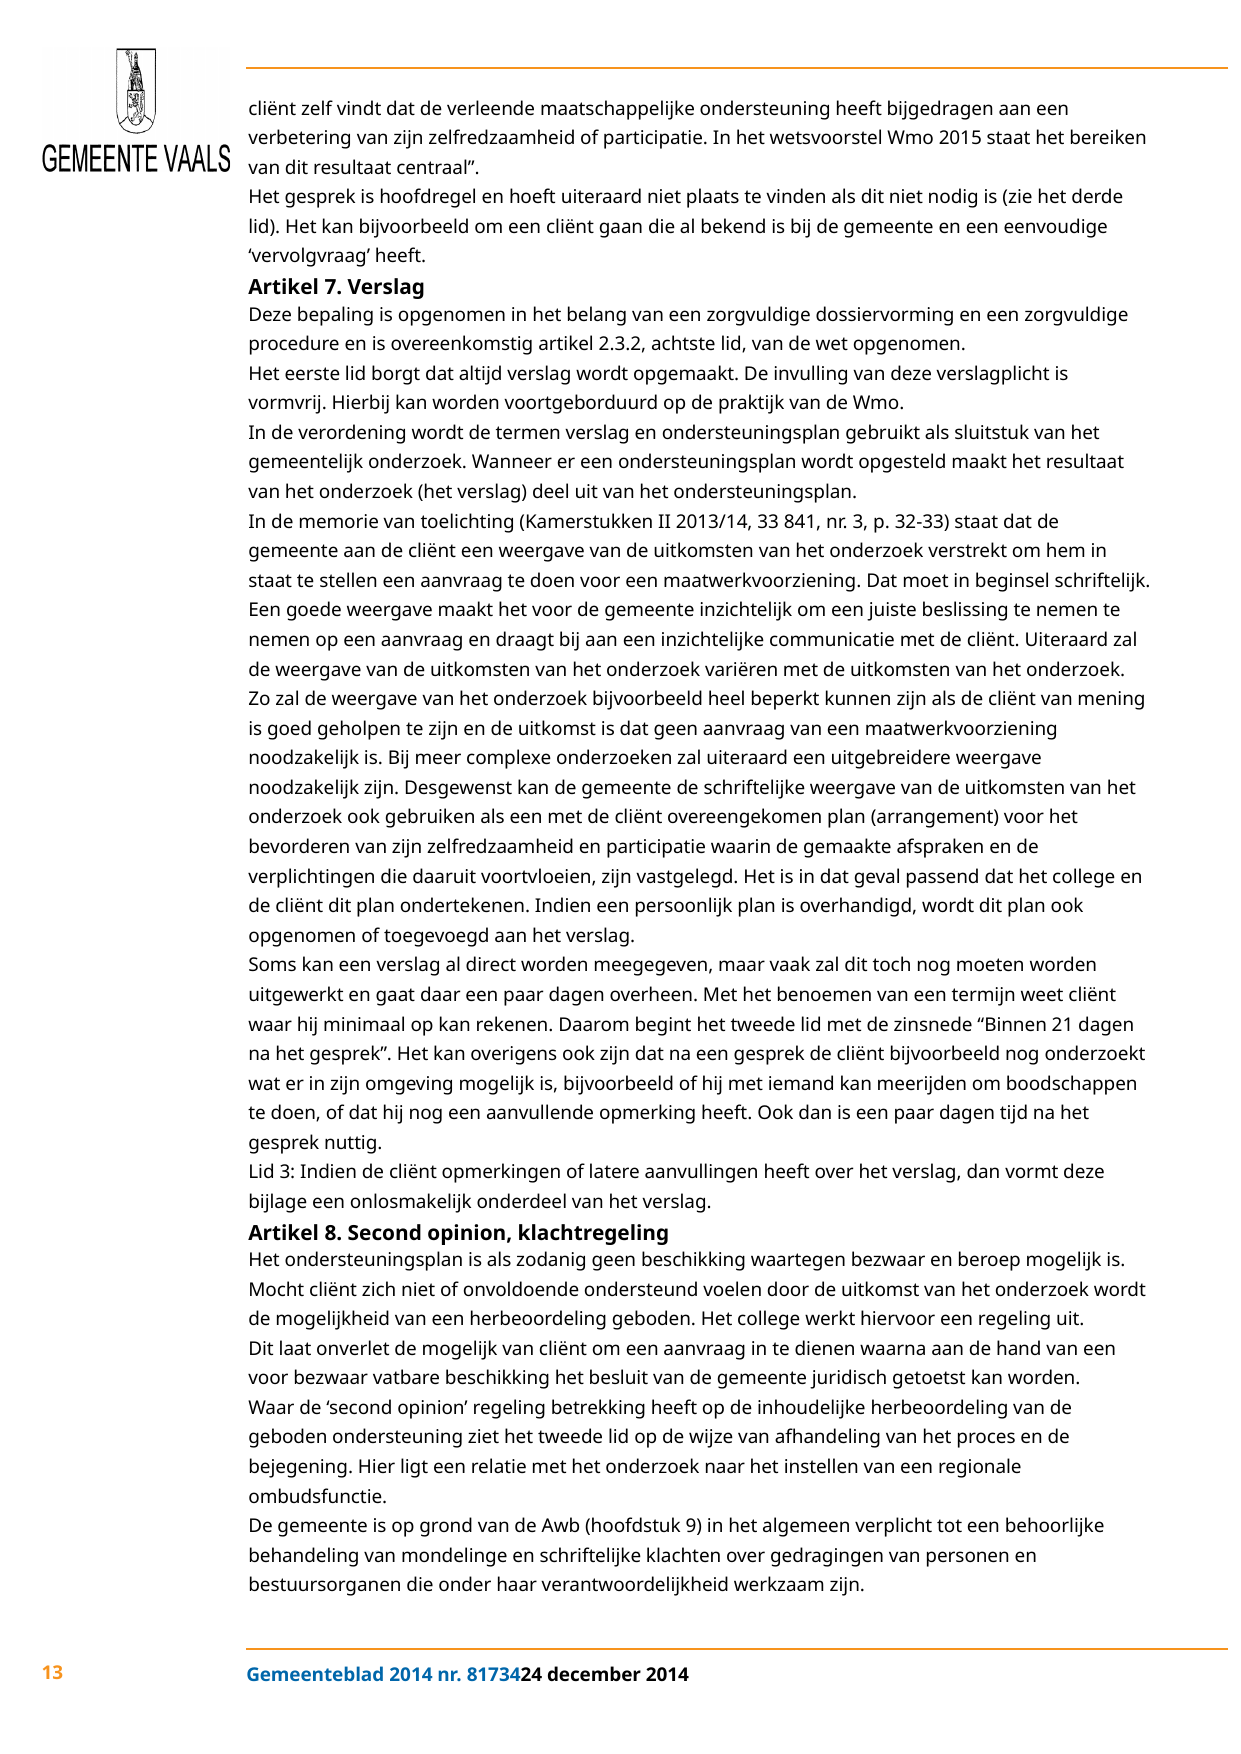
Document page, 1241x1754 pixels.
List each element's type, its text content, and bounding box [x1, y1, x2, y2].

text In de memorie van toelichting (Kamerstukken II 2013/14, 33 841, nr. 3, p. 32-33) staat dat de gemeente aan de cliënt een weergave van de uitkomsten van het onderzoek verstrekt om hem in staat te stellen een aanvraag te doen voor een maatwerkvoorziening. Dat moet in beginsel schriftelijk. Een goede weergave maakt het voor de gemeente inzichtelijk om een juiste beslissing te nemen te nemen op een aanvraag en draagt bij aan een inzichtelijke communicatie met de cliënt. Uiteraard zal de weergave van de uitkomsten van het onderzoek variëren met de uitkomsten van het onderzoek. Zo zal de weergave van het onderzoek bijvoorbeeld heel beperkt kunnen zijn als de cliënt van mening is goed geholpen te zijn en de uitkomst is dat geen aanvraag van een maatwerkvoorziening noodzakelijk is. Bij meer complexe onderzoeken zal uiteraard een uitgebreidere weergave noodzakelijk zijn. Desgewenst kan de gemeente de schriftelijke weergave van de uitkomsten van het onderzoek ook gebruiken als een met de cliënt overeengekomen plan (arrangement) voor het bevorderen van zijn zelfredzaamheid en participatie waarin de gemaakte afspraken en de verplichtingen die daaruit voortvloeien, zijn vastgelegd. Het is in dat geval passend dat het college en de cliënt dit plan ondertekenen. Indien een persoonlijk plan is overhandigd, wordt dit plan ook opgenomen of toegevoegd aan het verslag. [248, 508, 1152, 948]
text Lid 3: Indien de cliënt opmerkingen of latere aanvullingen heeft over het verslag, dan vormt deze bijlage een onlosmakelijk onderdeel van het verslag. [248, 1159, 1152, 1214]
text Artikel 8. Second opinion, klachtregeling [248, 1218, 1152, 1246]
text Artikel 7. Verslag [248, 272, 1152, 301]
text In de verordening wordt de termen verslag en ondersteuningsplan gebruikt als sluitstuk van het gemeentelijk onderzoek. Wanneer er een ondersteuningsplan wordt opgesteld maakt het resultaat van het onderzoek (het verslag) deel uit van het ondersteuningsplan. [248, 419, 1152, 504]
picture [41, 47, 231, 172]
text Soms kan een verslag al direct worden meegegeven, maar vaak zal dit toch nog moeten worden uitgewerkt en gaat daar een paar dagen overheen. Met het benoemen van een termijn weet cliënt waar hij minimaal op kan rekenen. Daarom begint het tweede lid met de zinsnede “Binnen 21 dagen na het gesprek”. Het kan overigens ook zijn dat na een gesprek de cliënt bijvoorbeeld nog onderzoekt wat er in zijn omgeving mogelijk is, bijvoorbeeld of hij met iemand kan meerijden om boodschappen te doen, of dat hij nog een aanvullende opmerking heeft. Ook dan is een paar dagen tijd na het gesprek nuttig. [248, 952, 1152, 1155]
text Het ondersteuningsplan is als zodanig geen beschikking waartegen bezwaar en beroep mogelijk is. Mocht cliënt zich niet of onvoldoende ondersteund voelen door de uitkomst van het onderzoek wordt de mogelijkheid van een herbeoordeling geboden. Het college werkt hiervoor een regeling uit. [248, 1246, 1152, 1331]
text Het gesprek is hoofdregel en hoeft uiteraard niet plaats te vinden als dit niet nodig is (zie het derde lid). Het kan bijvoorbeeld om een cliënt gaan die al bekend is bij de gemeente en een eenvoudige ‘vervolgvraag’ heeft. [248, 183, 1152, 268]
text Deze bepaling is opgenomen in het belang van een zorgvuldige dossiervorming en een zorgvuldige procedure en is overeenkomstig artikel 2.3.2, achtste lid, van de wet opgenomen. [248, 301, 1152, 356]
text Dit laat onverlet de mogelijk van cliënt om een aanvraag in te dienen waarna aan de hand van een voor bezwaar vatbare beschikking het besluit van de gemeente juridisch getoetst kan worden. [248, 1335, 1152, 1390]
text De gemeente is op grond van de Awb (hoofdstuk 9) in het algemeen verplicht tot een behoorlijke behandeling van mondelinge en schriftelijke klachten over gedragingen van personen en bestuursorganen die onder haar verantwoordelijkheid werkzaam zijn. [248, 1512, 1152, 1597]
text Het eerste lid borgt dat altijd verslag wordt opgemaakt. De invulling van deze verslagplicht is vormvrij. Hierbij kan worden voortgeborduurd op de praktijk van de Wmo. [248, 360, 1152, 415]
text Waar de ‘second opinion’ regeling betrekking heeft op de inhoudelijke herbeoordeling van de geboden ondersteuning ziet het tweede lid op de wijze van afhandeling van het proces en de bejegening. Hier ligt een relatie met het onderzoek naar het instellen van een regionale ombudsfunctie. [248, 1394, 1152, 1509]
text cliënt zelf vindt dat de verleende maatschappelijke ondersteuning heeft bijgedragen aan een verbetering van zijn zelfredzaamheid of participatie. In het wetsvoorstel Wmo 2015 staat het bereiken van dit resultaat centraal”. [248, 95, 1152, 180]
